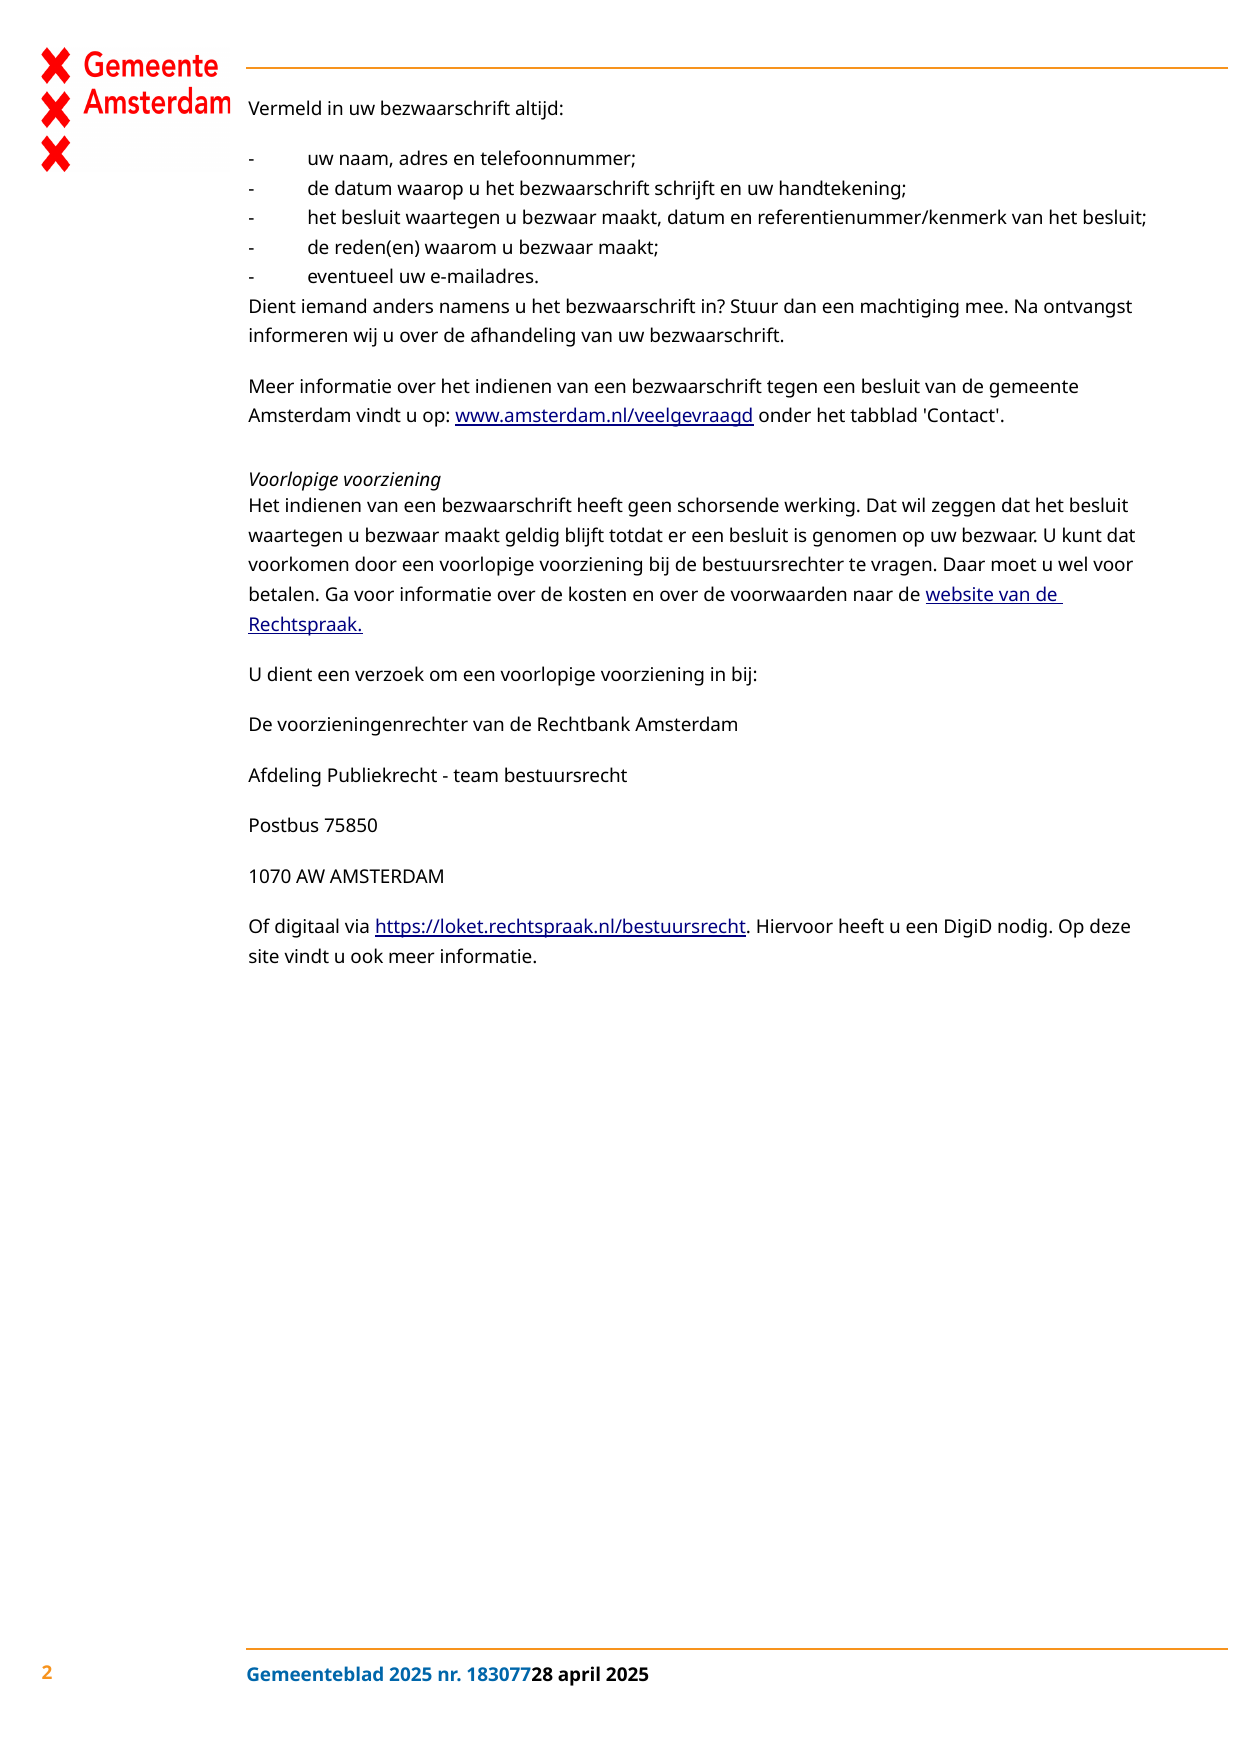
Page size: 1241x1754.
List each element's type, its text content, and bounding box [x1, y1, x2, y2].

text Of digitaal via https://loket.rechtspraak.nl/bestuursrecht. Hiervoor heeft u een DigiD nodig. Op deze site vindt u ook meer informatie. [248, 913, 1152, 968]
text Meer informatie over het indienen van een bezwaarschrift tegen een besluit van de gemeente Amsterdam vindt u op: www.amsterdam.nl/veelgevraagd onder het tabblad 'Contact'. [248, 373, 1152, 428]
text 1070 AW AMSTERDAM [248, 863, 1152, 888]
text Dient iemand anders namens u het bezwaarschrift in? Stuur dan een machtiging mee. Na ontvangst informeren wij u over de afhandeling van uw bezwaarschrift. [248, 293, 1152, 348]
picture [41, 47, 231, 172]
text Postbus 75850 [248, 812, 1152, 838]
text Vermeld in uw bezwaarschrift altijd: [248, 95, 1152, 121]
text De voorzieningenrechter van de Rechtbank Amsterdam [248, 712, 1152, 737]
list eventueel uw e-mailadres. [248, 263, 1152, 289]
text Afdeling Publiekrecht - team bestuursrecht [248, 762, 1152, 788]
list uw naam, adres en telefoonnummer; [248, 145, 1152, 171]
list de datum waarop u het bezwaarschrift schrijft en uw handtekening; [248, 175, 1152, 201]
list de reden(en) waarom u bezwaar maakt; [248, 234, 1152, 260]
text U dient een verzoek om een voorlopige voorziening in bij: [248, 661, 1152, 687]
list het besluit waartegen u bezwaar maakt, datum en referentienummer/kenmerk van het besluit; [248, 204, 1152, 230]
text Het indienen van een bezwaarschrift heeft geen schorsende werking. Dat wil zeggen dat het besluit waartegen u bezwaar maakt geldig blijft totdat er een besluit is genomen op uw bezwaar. U kunt dat voorkomen door een voorlopige voorziening bij de bestuursrechter te vragen. Daar moet u wel voor betalen. Ga voor informatie over de kosten en over de voorwaarden naar de website van de Rechtspraak. [248, 492, 1152, 636]
text Voorlopige voorziening [248, 467, 1152, 492]
